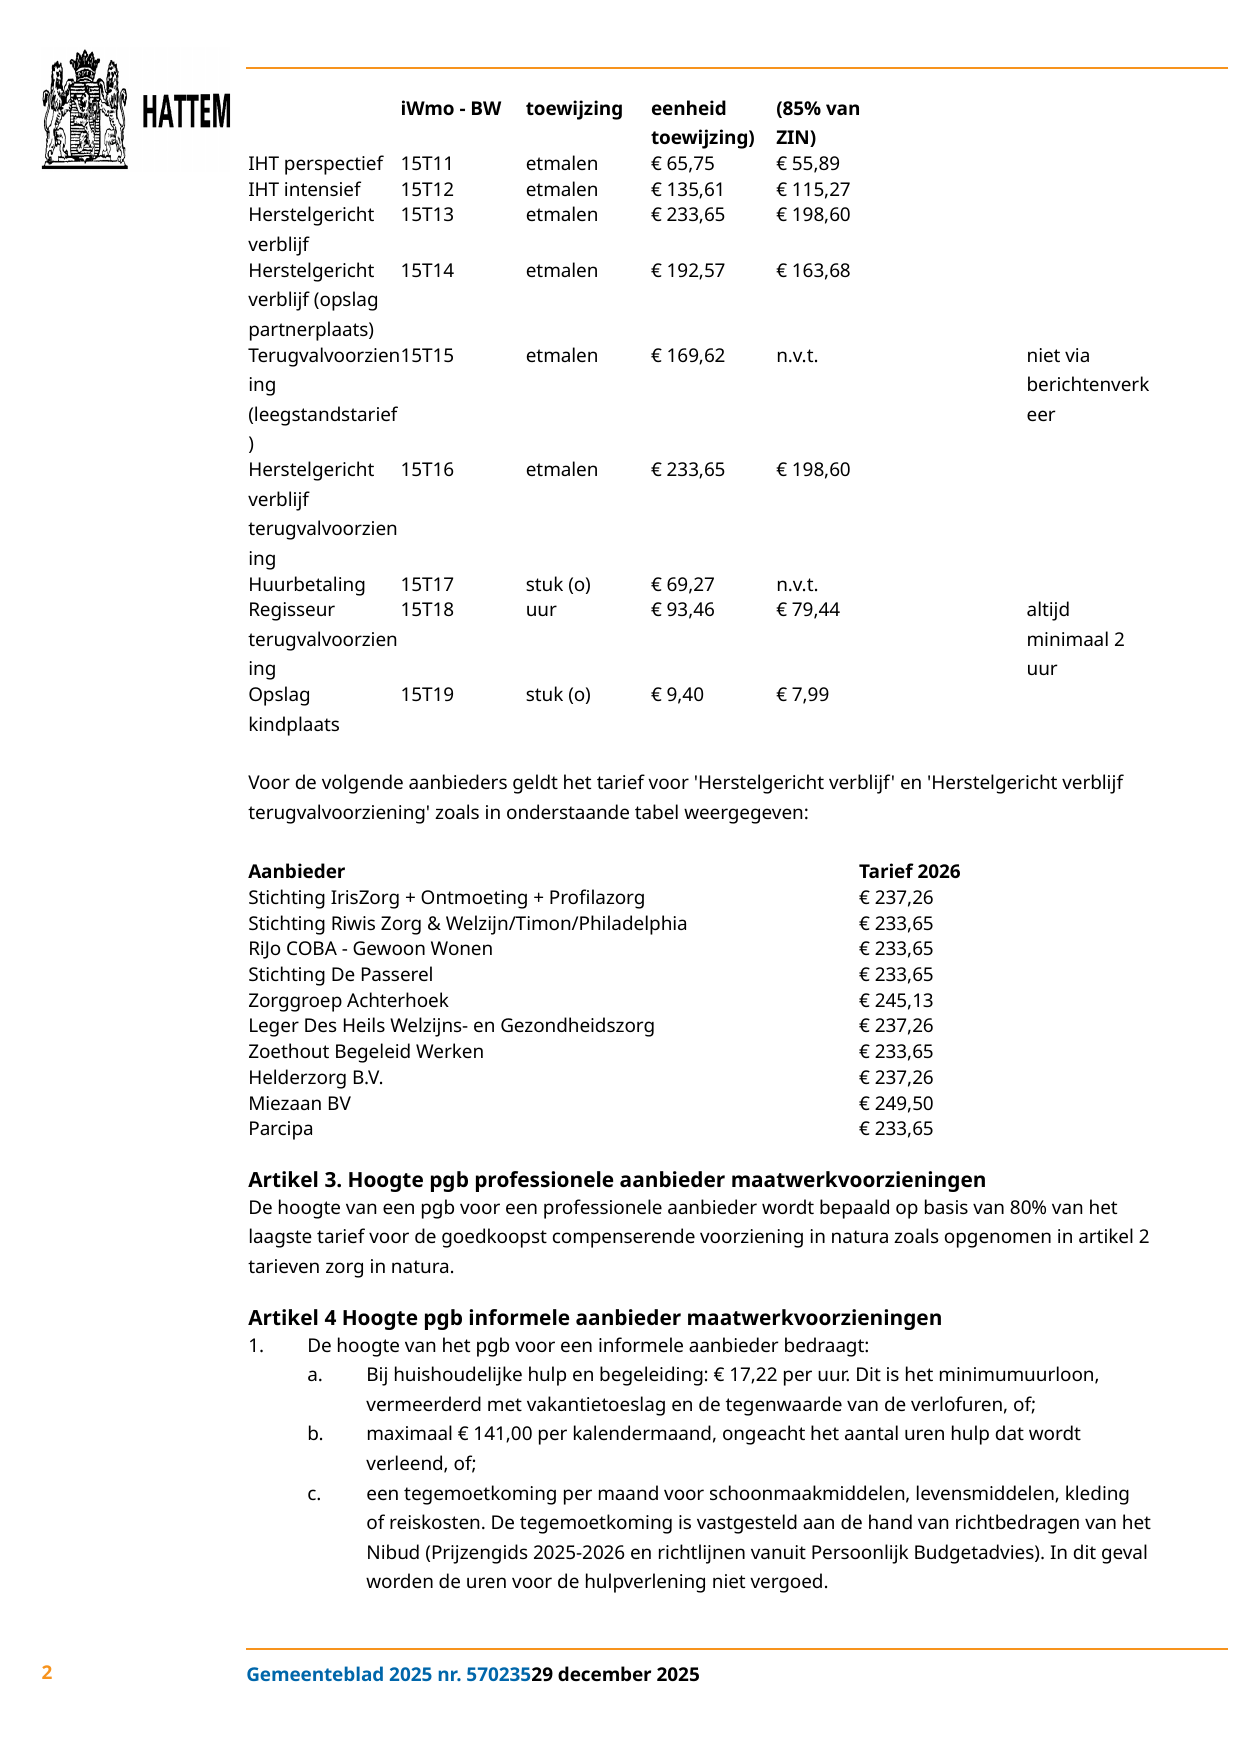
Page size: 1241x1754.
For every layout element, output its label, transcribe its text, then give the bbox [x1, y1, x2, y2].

table_cell € 233,65 [651, 456, 776, 571]
list maximaal € 141,00 per kalendermaand, ongeacht het aantal uren hulp dat wordt verleend, of; [307, 1421, 1152, 1476]
table_cell etmalen [526, 176, 651, 202]
table_cell 15T15 [400, 342, 526, 456]
table_cell Zoethout Begeleid Werken [248, 1039, 859, 1064]
table_cell € 163,68 [776, 257, 1026, 342]
table_cell etmalen [526, 456, 651, 571]
table_cell € 65,75 [651, 150, 776, 176]
table_cell Stichting IrisZorg + Ontmoeting + Profilazorg [248, 884, 859, 910]
table_cell [1026, 681, 1152, 737]
table_cell etmalen [526, 257, 651, 342]
table_cell etmalen [526, 342, 651, 456]
table_cell [1026, 202, 1152, 257]
table_cell IHT intensief [248, 176, 400, 202]
table_cell altijd minimaal 2 uur [1026, 596, 1152, 681]
table_cell € 237,26 [859, 1013, 1152, 1038]
table_cell € 233,65 [651, 202, 776, 257]
table_cell 15T16 [400, 456, 526, 571]
table_cell Helderzorg B.V. [248, 1064, 859, 1090]
table_cell [1026, 257, 1152, 342]
text Artikel 4 Hoogte pgb informele aanbieder maatwerkvoorzieningen [248, 1303, 1152, 1332]
table_cell € 233,65 [859, 910, 1152, 936]
table_cell stuk (o) [526, 681, 651, 737]
table_cell € 198,60 [776, 202, 1026, 257]
picture [41, 47, 231, 172]
table_cell € 249,50 [859, 1090, 1152, 1116]
table_cell € 237,26 [859, 1064, 1152, 1090]
table_cell € 9,40 [651, 681, 776, 737]
table_cell € 55,89 [776, 150, 1026, 176]
table_cell € 237,26 [859, 884, 1152, 910]
list een tegemoetkoming per maand voor schoonmaakmiddelen, levensmiddelen, kleding of reiskosten. De tegemoetkoming is vastgesteld aan de hand van richtbedragen van het Nibud (Prijzengids 2025-2026 en richtlijnen vanuit Persoonlijk Budgetadvies). In dit geval worden de uren voor de hulpverlening niet vergoed. [307, 1480, 1152, 1594]
table_cell Miezaan BV [248, 1090, 859, 1116]
table_cell n.v.t. [776, 342, 1026, 456]
table_cell € 233,65 [859, 1116, 1152, 1141]
table_cell € 93,46 [651, 596, 776, 681]
table_cell niet via berichtenverkeer [1026, 342, 1152, 456]
table_cell Stichting De Passerel [248, 961, 859, 987]
table_cell € 233,65 [859, 961, 1152, 987]
table_cell RiJo COBA - Gewoon Wonen [248, 936, 859, 961]
table_cell [1026, 456, 1152, 571]
table_cell Herstelgericht verblijf [248, 202, 400, 257]
table_cell € 7,99 [776, 681, 1026, 737]
table_cell uur [526, 596, 651, 681]
table_cell [1026, 176, 1152, 202]
table_cell etmalen [526, 150, 651, 176]
list Bij huishoudelijke hulp en begeleiding: € 17,22 per uur. Dit is het minimumuurloon, vermeerderd met vakantietoeslag en de tegenwaarde van de verlofuren, of; [307, 1361, 1152, 1417]
table_cell 15T18 [400, 596, 526, 681]
table_cell 15T13 [400, 202, 526, 257]
table_cell Opslag kindplaats [248, 681, 400, 737]
table_cell 15T19 [400, 681, 526, 737]
table_cell iWmo - BW [400, 95, 526, 150]
table_cell Zorggroep Achterhoek [248, 987, 859, 1013]
table_cell € 233,65 [859, 1039, 1152, 1064]
table_cell (85% van ZIN) [776, 95, 901, 150]
table_cell Terugvalvoorziening (leegstandstarief) [248, 342, 400, 456]
table_cell eenheid toewijzing) [651, 95, 776, 150]
table_header Aanbieder [248, 858, 859, 884]
table_cell 15T14 [400, 257, 526, 342]
table_cell Herstelgericht verblijf terugvalvoorziening [248, 456, 400, 571]
table_cell € 135,61 [651, 176, 776, 202]
text Artikel 3. Hoogte pgb professionele aanbieder maatwerkvoorzieningen [248, 1165, 1152, 1194]
table_header Tarief 2026 [859, 858, 1152, 884]
table_cell 15T17 [400, 571, 526, 596]
table_cell IHT perspectief [248, 150, 400, 176]
table_cell 15T11 [400, 150, 526, 176]
table_cell € 79,44 [776, 596, 1026, 681]
text Voor de volgende aanbieders geldt het tarief voor 'Herstelgericht verblijf' en 'Herstelgericht verblijf terugvalvoorziening' zoals in onderstaande tabel weergegeven: [248, 769, 1152, 825]
table_cell € 198,60 [776, 456, 1026, 571]
table_cell € 115,27 [776, 176, 1026, 202]
table_cell [1026, 150, 1152, 176]
table_cell toewijzing [526, 95, 651, 150]
text De hoogte van een pgb voor een professionele aanbieder wordt bepaald op basis van 80% van het laagste tarief voor de goedkoopst compenserende voorziening in natura zoals opgenomen in artikel 2 tarieven zorg in natura. [248, 1194, 1152, 1279]
table_cell 15T12 [400, 176, 526, 202]
table_cell Huurbetaling [248, 571, 400, 596]
table_cell € 245,13 [859, 987, 1152, 1013]
table_cell € 233,65 [859, 936, 1152, 961]
list De hoogte van het pgb voor een informele aanbieder bedraagt: [248, 1332, 1152, 1358]
table_cell [901, 95, 1152, 150]
table_cell [1026, 571, 1152, 596]
table_cell € 192,57 [651, 257, 776, 342]
table_cell Regisseur terugvalvoorziening [248, 596, 400, 681]
table_cell Herstelgericht verblijf (opslag partnerplaats) [248, 257, 400, 342]
table_cell Stichting Riwis Zorg & Welzijn/Timon/Philadelphia [248, 910, 859, 936]
table_cell € 69,27 [651, 571, 776, 596]
table_cell etmalen [526, 202, 651, 257]
table_cell € 169,62 [651, 342, 776, 456]
table_cell Leger Des Heils Welzijns- en Gezondheidszorg [248, 1013, 859, 1038]
table_cell stuk (o) [526, 571, 651, 596]
table_cell Parcipa [248, 1116, 859, 1141]
table_cell [248, 95, 400, 150]
table_cell n.v.t. [776, 571, 1026, 596]
